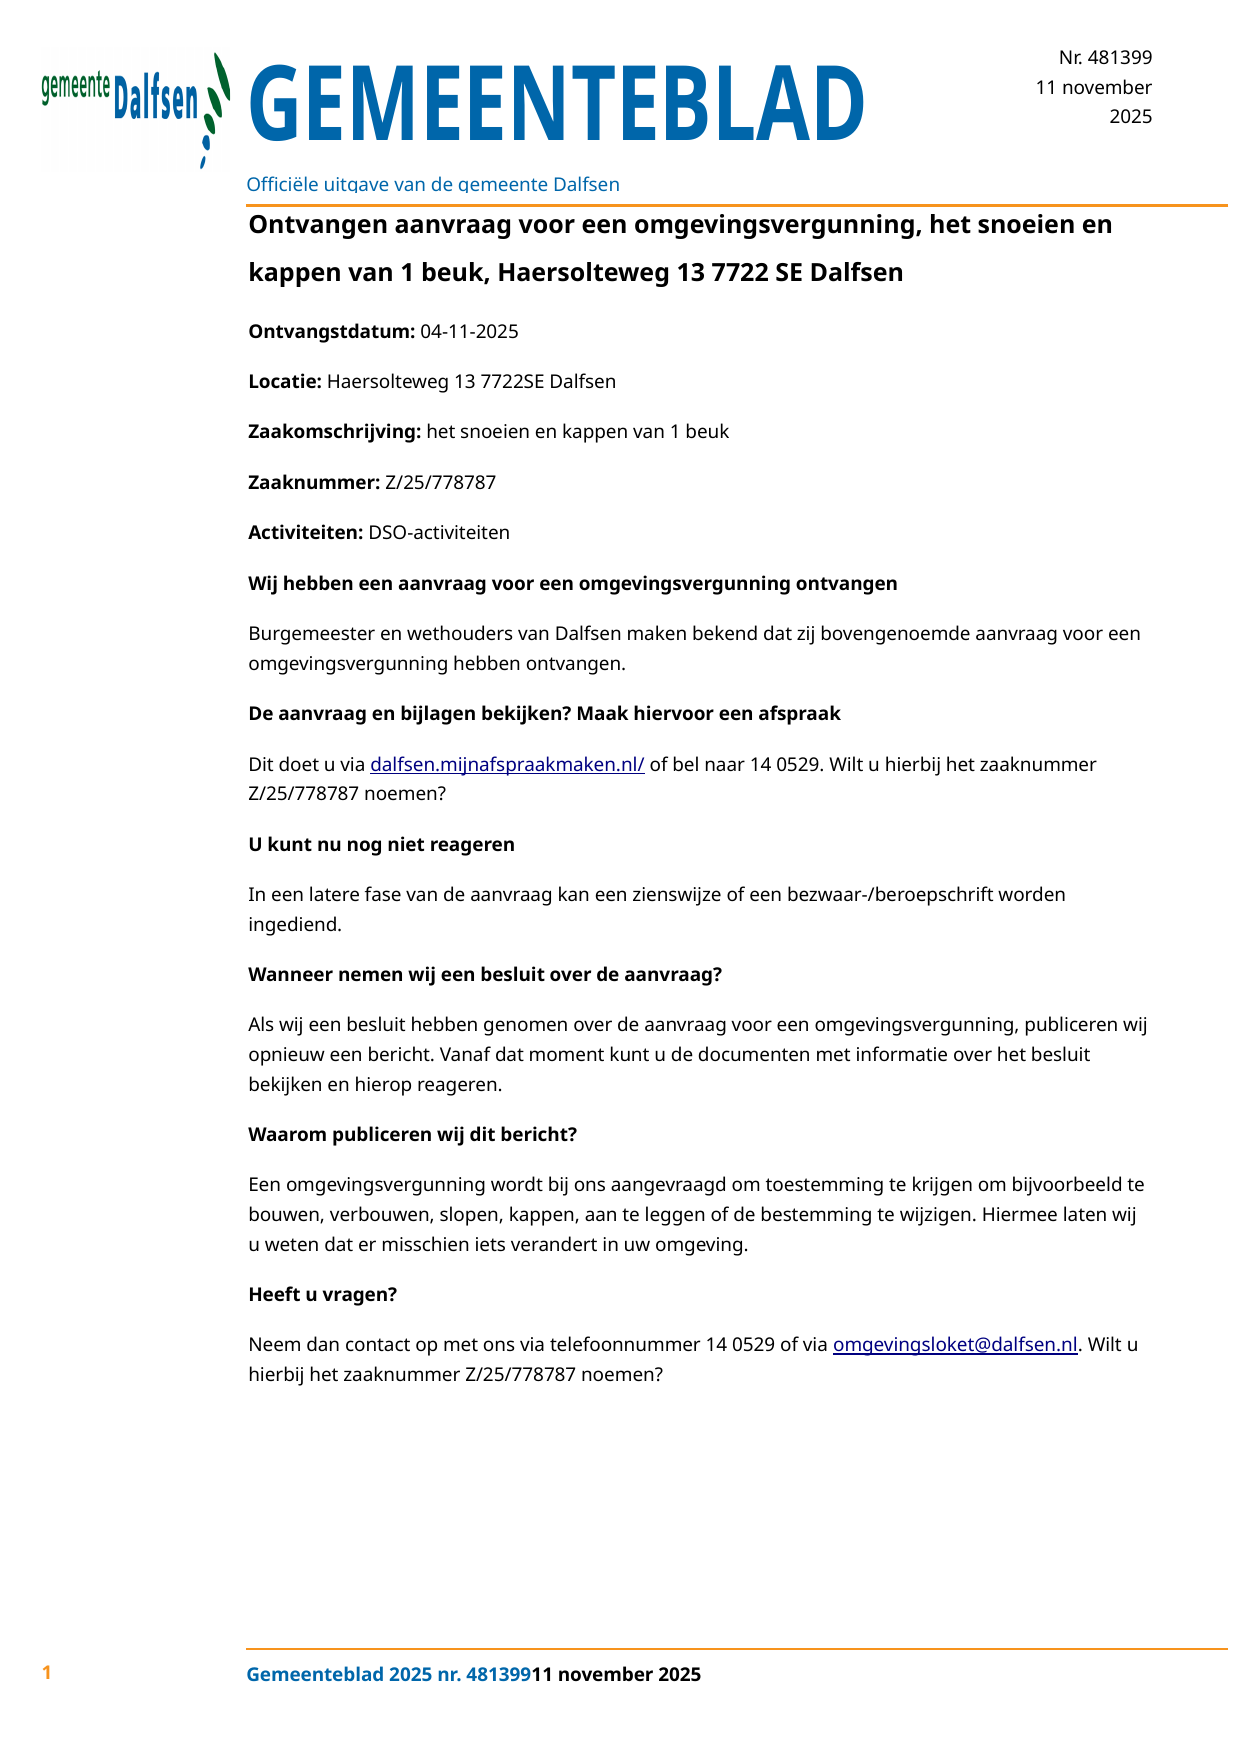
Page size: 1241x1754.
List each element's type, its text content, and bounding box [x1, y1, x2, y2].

text U kunt nu nog niet reageren [248, 831, 1152, 857]
text Ontvangstdatum: 04-11-2025 [248, 318, 1152, 344]
text Als wij een besluit hebben genomen over de aanvraag voor een omgevingsvergunning, publiceren wij opnieuw een bericht. Vanaf dat moment kunt u de documenten met informatie over het besluit bekijken en hierop reageren. [248, 1012, 1152, 1097]
text Zaakomschrijving: het snoeien en kappen van 1 beuk [248, 419, 1152, 444]
text Neem dan contact op met ons via telefoonnummer 14 0529 of via omgevingsloket@dalfsen.nl. Wilt u hierbij het zaaknummer Z/25/778787 noemen? [248, 1332, 1152, 1387]
picture [41, 47, 231, 172]
text Een omgevingsvergunning wordt bij ons aangevraagd om toestemming te krijgen om bijvoorbeeld te bouwen, verbouwen, slopen, kappen, aan te leggen of de bestemming te wijzigen. Hiermee laten wij u weten dat er misschien iets verandert in uw omgeving. [248, 1172, 1152, 1257]
text Waarom publiceren wij dit bericht? [248, 1121, 1152, 1147]
text Burgemeester en wethouders van Dalfsen maken bekend dat zij bovengenoemde aanvraag voor een omgevingsvergunning hebben ontvangen. [248, 620, 1152, 676]
text Wij hebben een aanvraag voor een omgevingsvergunning ontvangen [248, 570, 1152, 596]
text Dit doet u via dalfsen.mijnafspraakmaken.nl/ of bel naar 14 0529. Wilt u hierbij het zaaknummer Z/25/778787 noemen? [248, 751, 1152, 806]
text De aanvraag en bijlagen bekijken? Maak hiervoor een afspraak [248, 700, 1152, 726]
text Wanneer nemen wij een besluit over de aanvraag? [248, 961, 1152, 987]
text Activiteiten: DSO-activiteiten [248, 519, 1152, 545]
text In een latere fase van de aanvraag kan een zienswijze of een bezwaar-/beroepschrift worden ingediend. [248, 881, 1152, 937]
text Zaaknummer: Z/25/778787 [248, 469, 1152, 495]
text Ontvangen aanvraag voor een omgevingsvergunning, het snoeien en kappen van 1 beuk, Haersolteweg 13 7722 SE Dalfsen [248, 207, 1152, 288]
text Locatie: Haersolteweg 13 7722SE Dalfsen [248, 368, 1152, 394]
text Heeft u vragen? [248, 1281, 1152, 1307]
